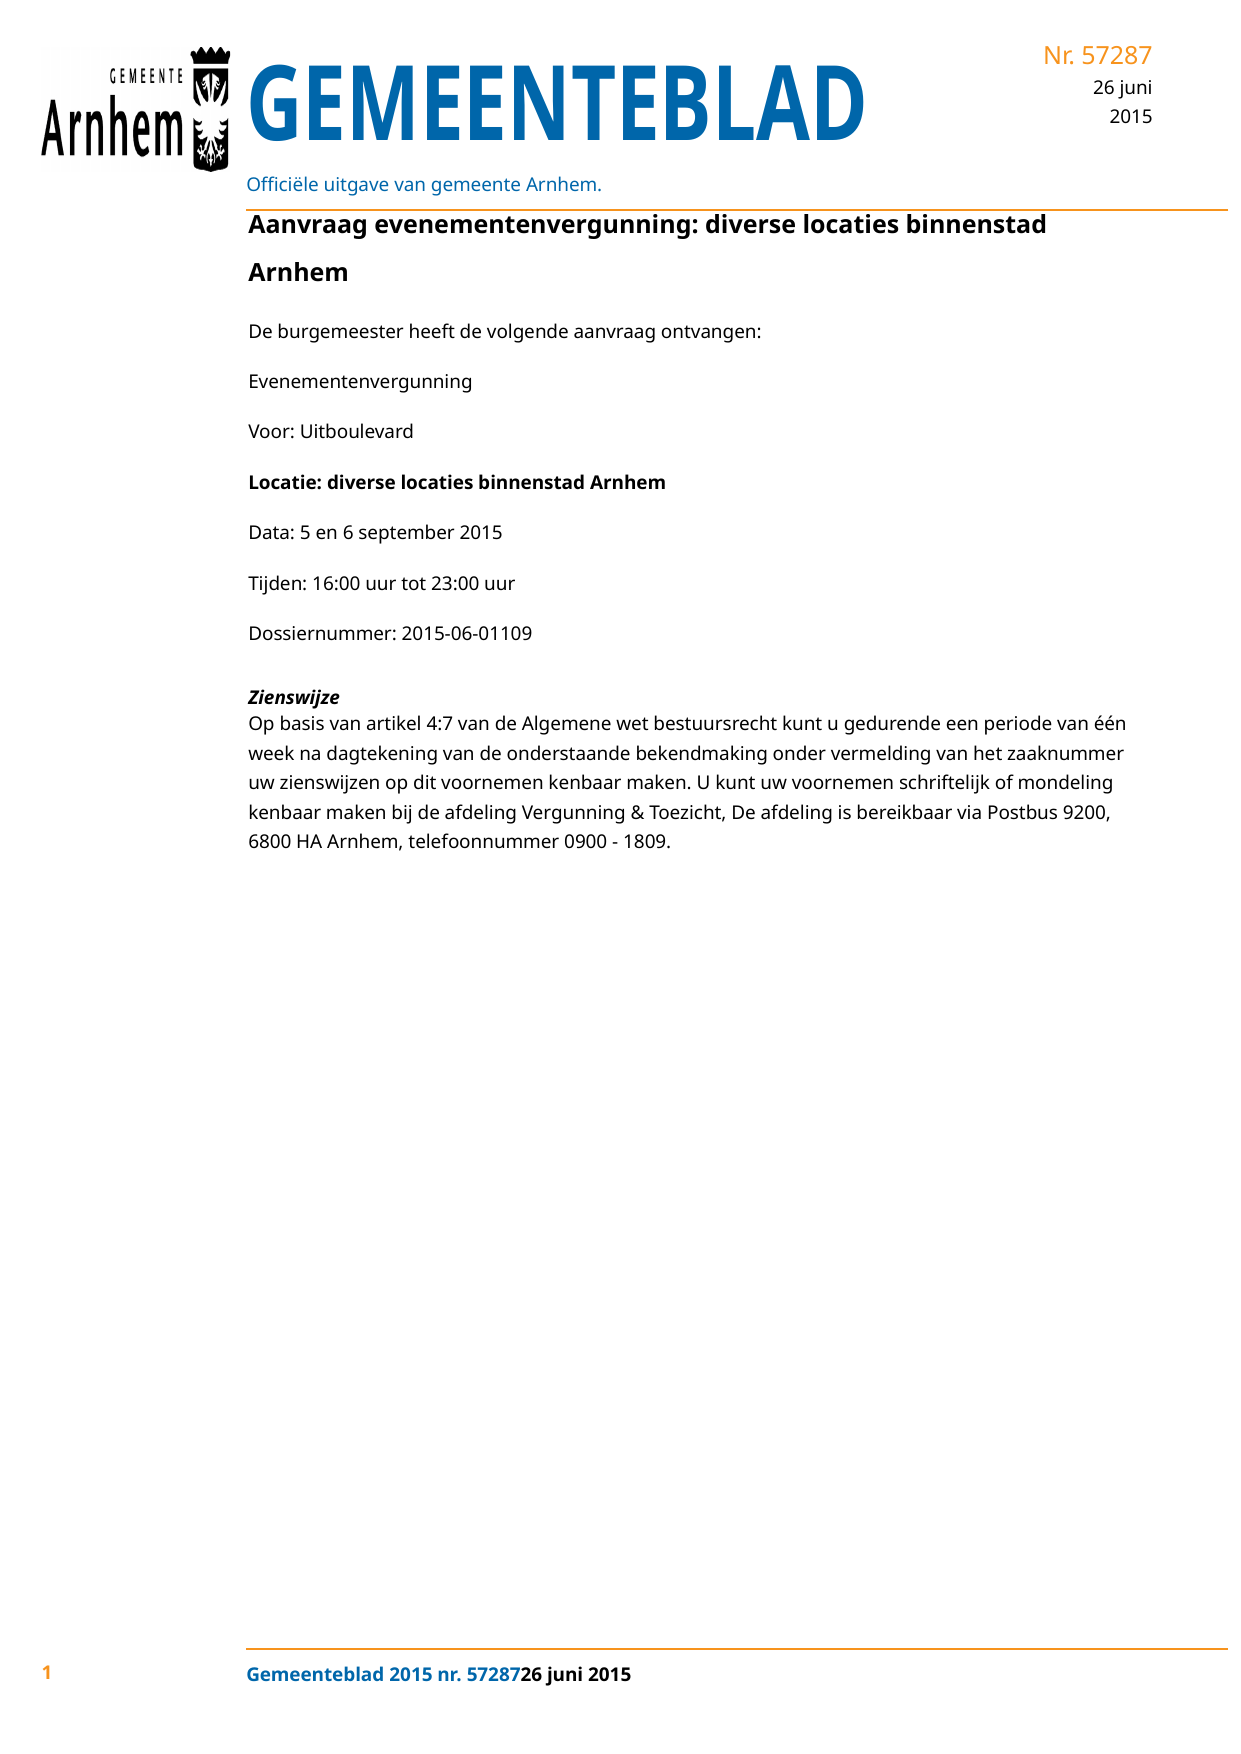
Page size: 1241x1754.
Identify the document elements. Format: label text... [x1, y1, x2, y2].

text Op basis van artikel 4:7 van de Algemene wet bestuursrecht kunt u gedurende een periode van één week na dagtekening van de onderstaande bekendmaking onder vermelding van het zaaknummer uw zienswijzen op dit voornemen kenbaar maken. U kunt uw voornemen schriftelijk of mondeling kenbaar maken bij de afdeling Vergunning & Toezicht, De afdeling is bereikbaar via Postbus 9200, 6800 HA Arnhem, telefoonnummer 0900 - 1809. [248, 710, 1152, 854]
text Voor: Uitboulevard [248, 419, 1152, 444]
text Zienswijze [248, 684, 1152, 710]
text Evenementenvergunning [248, 368, 1152, 394]
text Data: 5 en 6 september 2015 [248, 519, 1152, 545]
text Dossiernummer: 2015-06-01109 [248, 620, 1152, 646]
text Tijden: 16:00 uur tot 23:00 uur [248, 570, 1152, 596]
text De burgemeester heeft de volgende aanvraag ontvangen: [248, 318, 1152, 344]
picture [41, 47, 231, 172]
text Aanvraag evenementenvergunning: diverse locaties binnenstad Arnhem [248, 211, 1152, 288]
text Locatie: diverse locaties binnenstad Arnhem [248, 469, 1152, 495]
